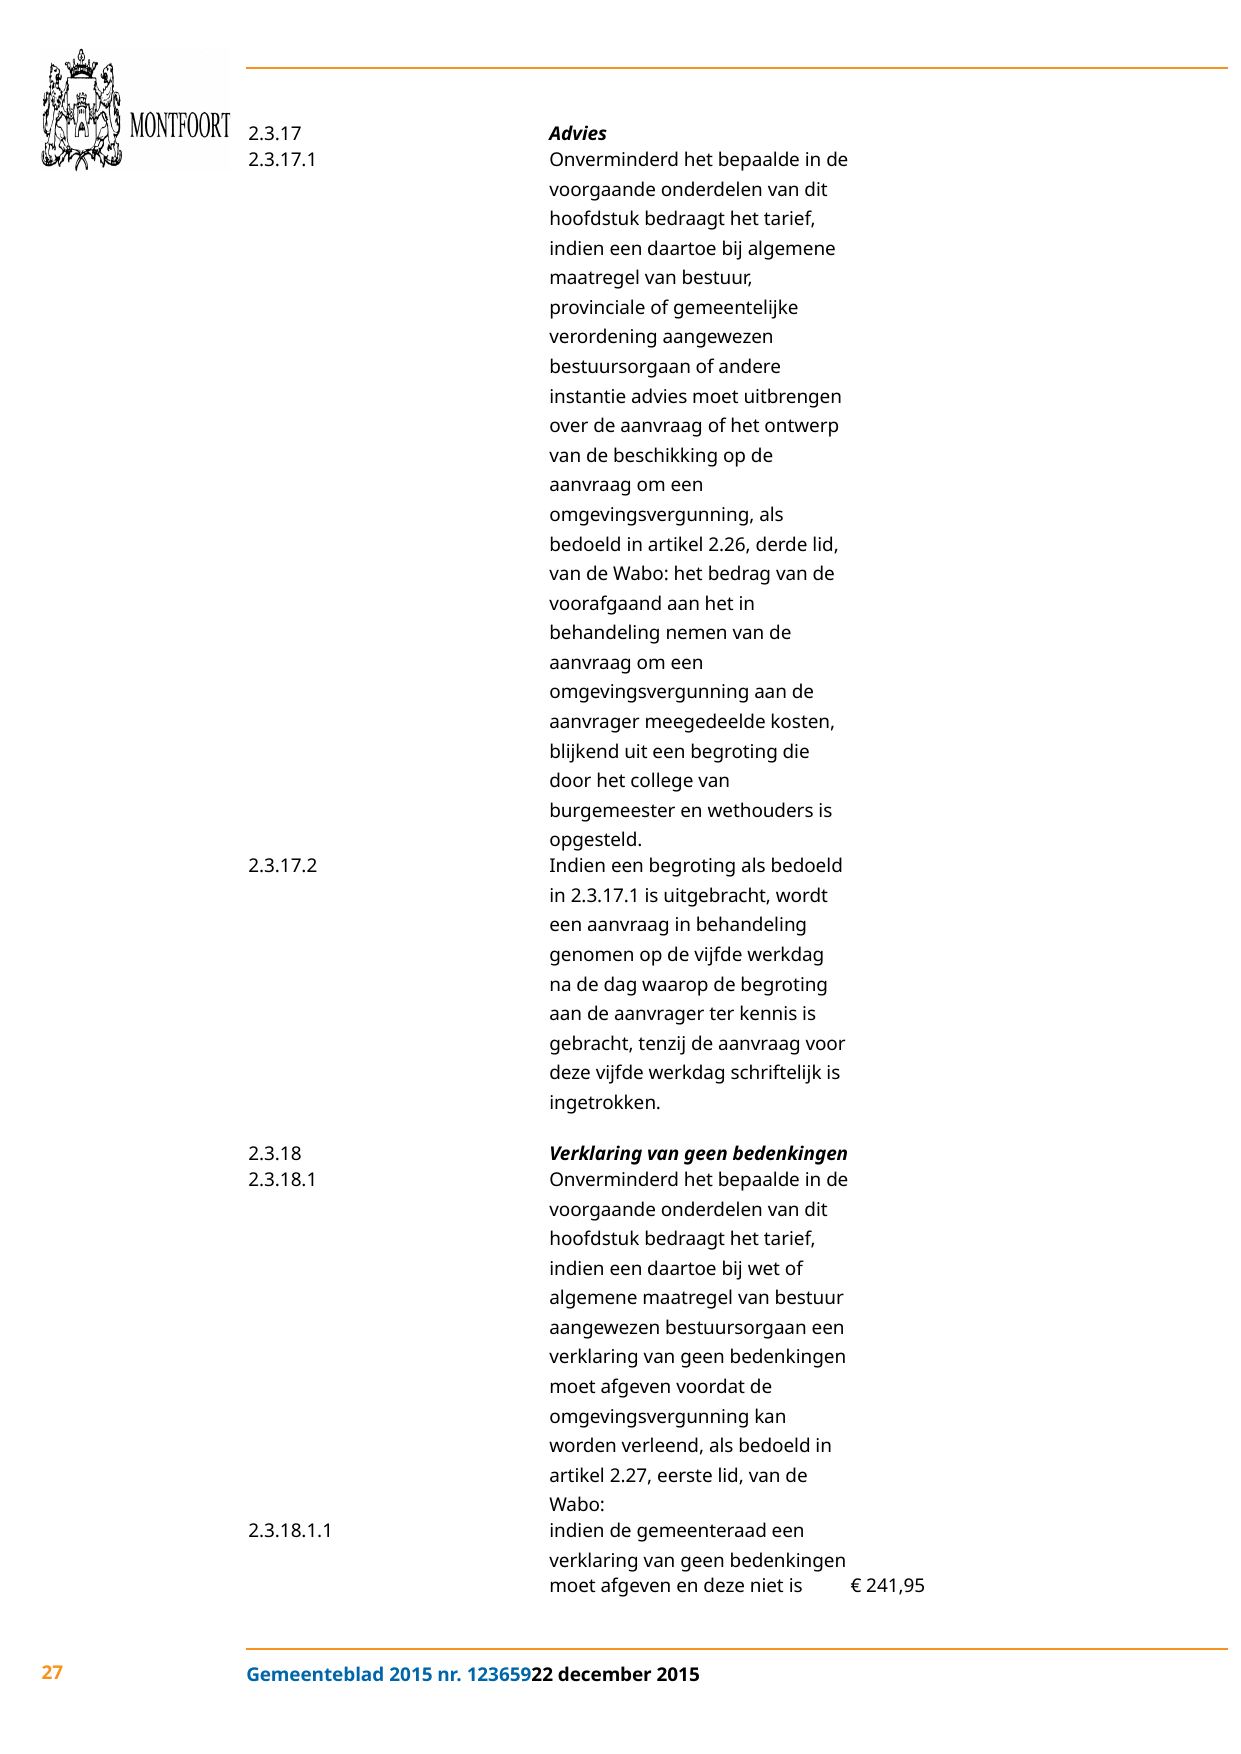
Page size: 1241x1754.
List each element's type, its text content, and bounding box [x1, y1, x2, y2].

table_cell [248, 1573, 549, 1598]
table_cell € 241,95 [850, 1573, 1152, 1598]
table_cell [850, 853, 1152, 1115]
table_cell [850, 1518, 1152, 1573]
table_cell [850, 1166, 1152, 1517]
table_cell [549, 1115, 850, 1141]
table_cell moet afgeven en deze niet is [549, 1573, 850, 1598]
table_cell Indien een begroting als bedoeld in 2.3.17.1 is uitgebracht, wordt een aanvraag in behandeling genomen op de vijfde werkdag na de dag waarop de begroting aan de aanvrager ter kennis is gebracht, tenzij de aanvraag voor deze vijfde werkdag schriftelijk is ingetrokken. [549, 853, 850, 1115]
table_cell [850, 1115, 1152, 1141]
table_cell Verklaring van geen bedenkingen [549, 1141, 850, 1166]
table_cell indien de gemeenteraad een verklaring van geen bedenkingen [549, 1518, 850, 1573]
picture [41, 47, 231, 172]
table_cell 2.3.18.1.1 [248, 1518, 549, 1573]
table_cell [850, 146, 1152, 852]
table_cell [850, 95, 1152, 121]
table_cell [248, 95, 549, 121]
table_cell Onverminderd het bepaalde in de voorgaande onderdelen van dit hoofdstuk bedraagt het tarief, indien een daartoe bij wet of algemene maatregel van bestuur aangewezen bestuursorgaan een verklaring van geen bedenkingen moet afgeven voordat de omgevingsvergunning kan worden verleend, als bedoeld in artikel 2.27, eerste lid, van de Wabo: [549, 1166, 850, 1517]
table_cell 2.3.18.1 [248, 1166, 549, 1517]
table_cell [549, 95, 850, 121]
table_cell [850, 1141, 1152, 1166]
table_cell 2.3.18 [248, 1141, 549, 1166]
table_cell [850, 121, 1152, 146]
table_cell Onverminderd het bepaalde in de voorgaande onderdelen van dit hoofdstuk bedraagt het tarief, indien een daartoe bij algemene maatregel van bestuur, provinciale of gemeentelijke verordening aangewezen bestuursorgaan of andere instantie advies moet uitbrengen over de aanvraag of het ontwerp van de beschikking op de aanvraag om een omgevingsvergunning, als bedoeld in artikel 2.26, derde lid, van de Wabo: het bedrag van de voorafgaand aan het in behandeling nemen van de aanvraag om een omgevingsvergunning aan de aanvrager meegedeelde kosten, blijkend uit een begroting die door het college van burgemeester en wethouders is opgesteld. [549, 146, 850, 852]
table_cell 2.3.17.2 [248, 853, 549, 1115]
table_cell Advies [549, 121, 850, 146]
table_cell 2.3.17 [248, 121, 549, 146]
table_cell 2.3.17.1 [248, 146, 549, 852]
table_cell [248, 1115, 549, 1141]
